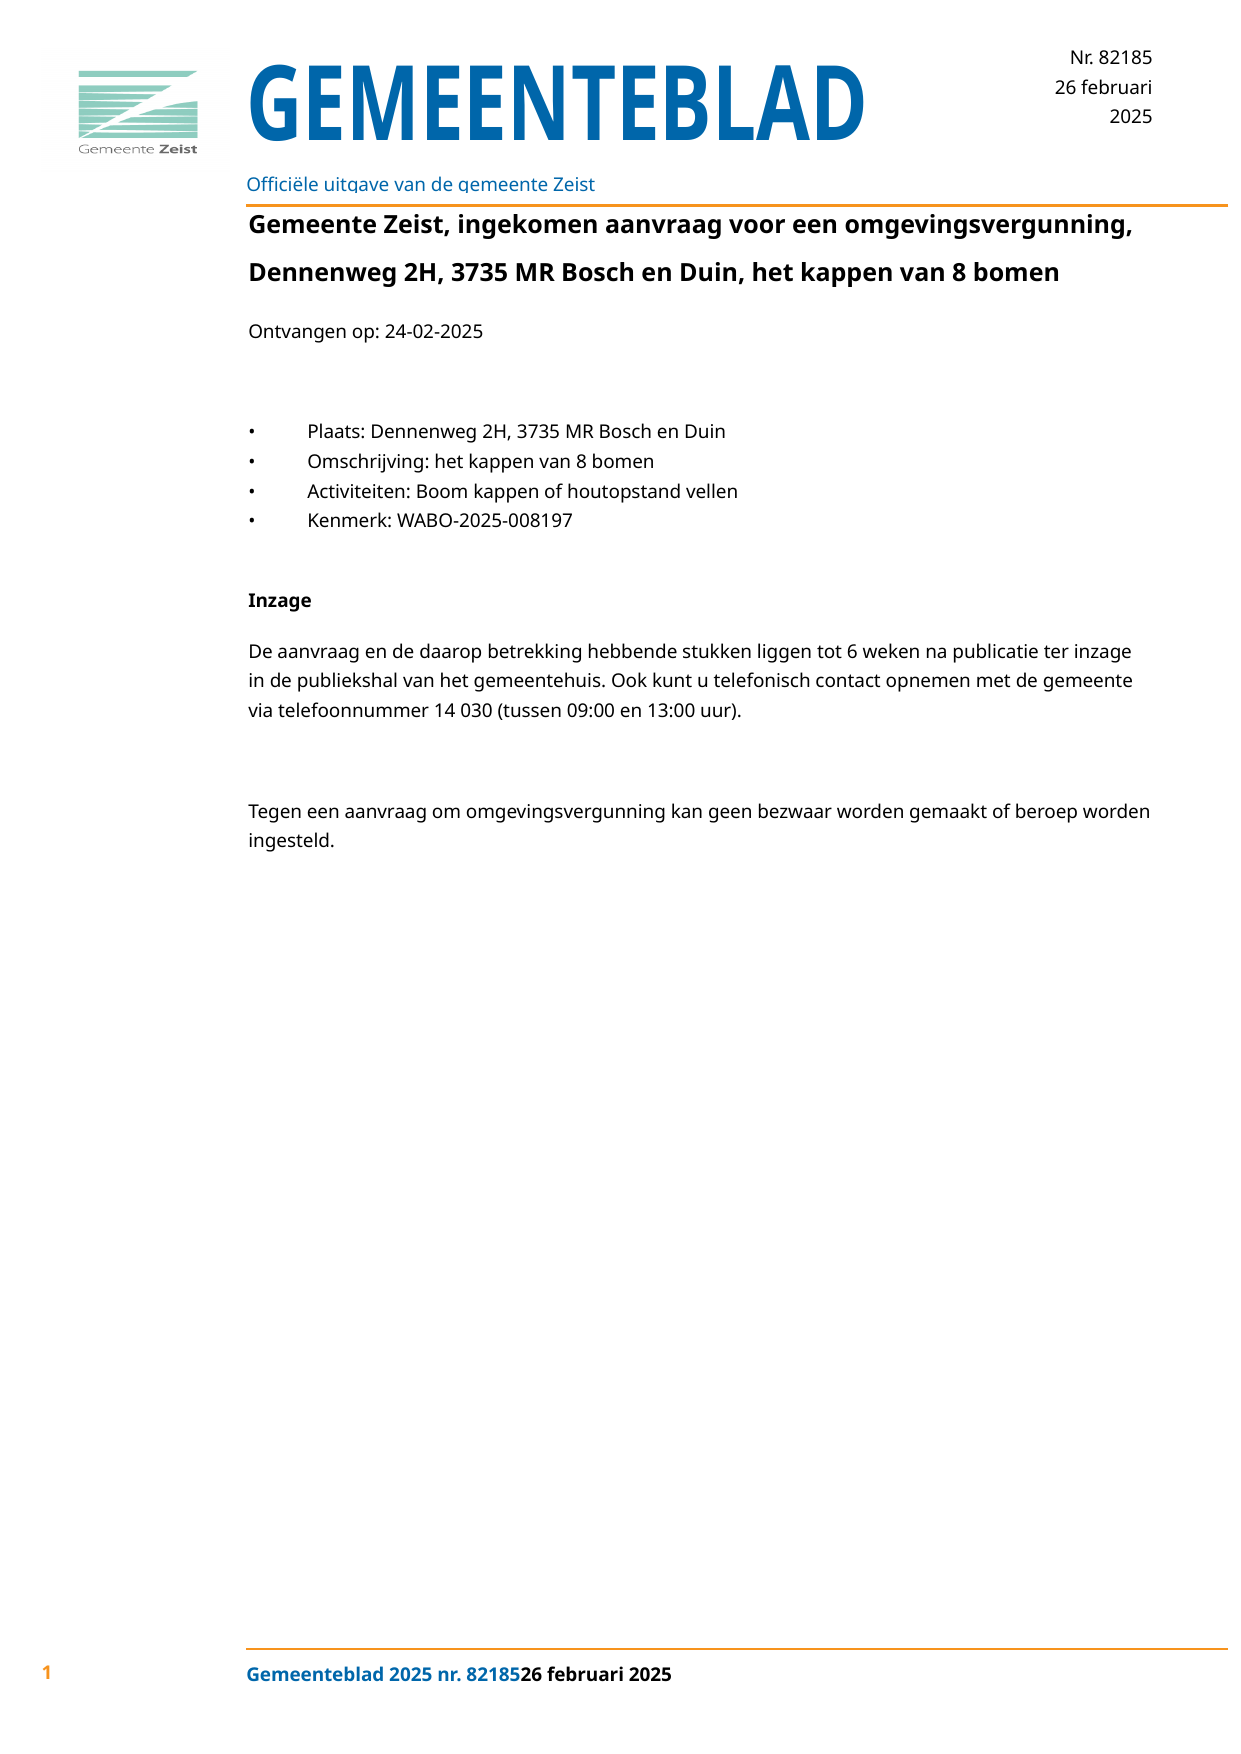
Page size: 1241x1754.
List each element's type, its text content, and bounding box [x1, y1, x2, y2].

list Kenmerk: WABO-2025-008197 [248, 507, 1152, 533]
text Gemeente Zeist, ingekomen aanvraag voor een omgevingsvergunning, Dennenweg 2H, 3735 MR Bosch en Duin, het kappen van 8 bomen [248, 207, 1152, 288]
list Activiteiten: Boom kappen of houtopstand vellen [248, 478, 1152, 504]
text Ontvangen op: 24-02-2025 [248, 318, 1152, 344]
list Plaats: Dennenweg 2H, 3735 MR Bosch en Duin [248, 419, 1152, 444]
text Inzage [248, 587, 1152, 613]
text De aanvraag en de daarop betrekking hebbende stukken liggen tot 6 weken na publicatie ter inzage in de publiekshal van het gemeentehuis. Ook kunt u telefonisch contact opnemen met de gemeente via telefoonnummer 14 030 (tussen 09:00 en 13:00 uur). [248, 638, 1152, 723]
picture [41, 47, 231, 172]
text Tegen een aanvraag om omgevingsvergunning kan geen bezwaar worden gemaakt of beroep worden ingesteld. [248, 798, 1152, 853]
list Omschrijving: het kappen van 8 bomen [248, 448, 1152, 474]
